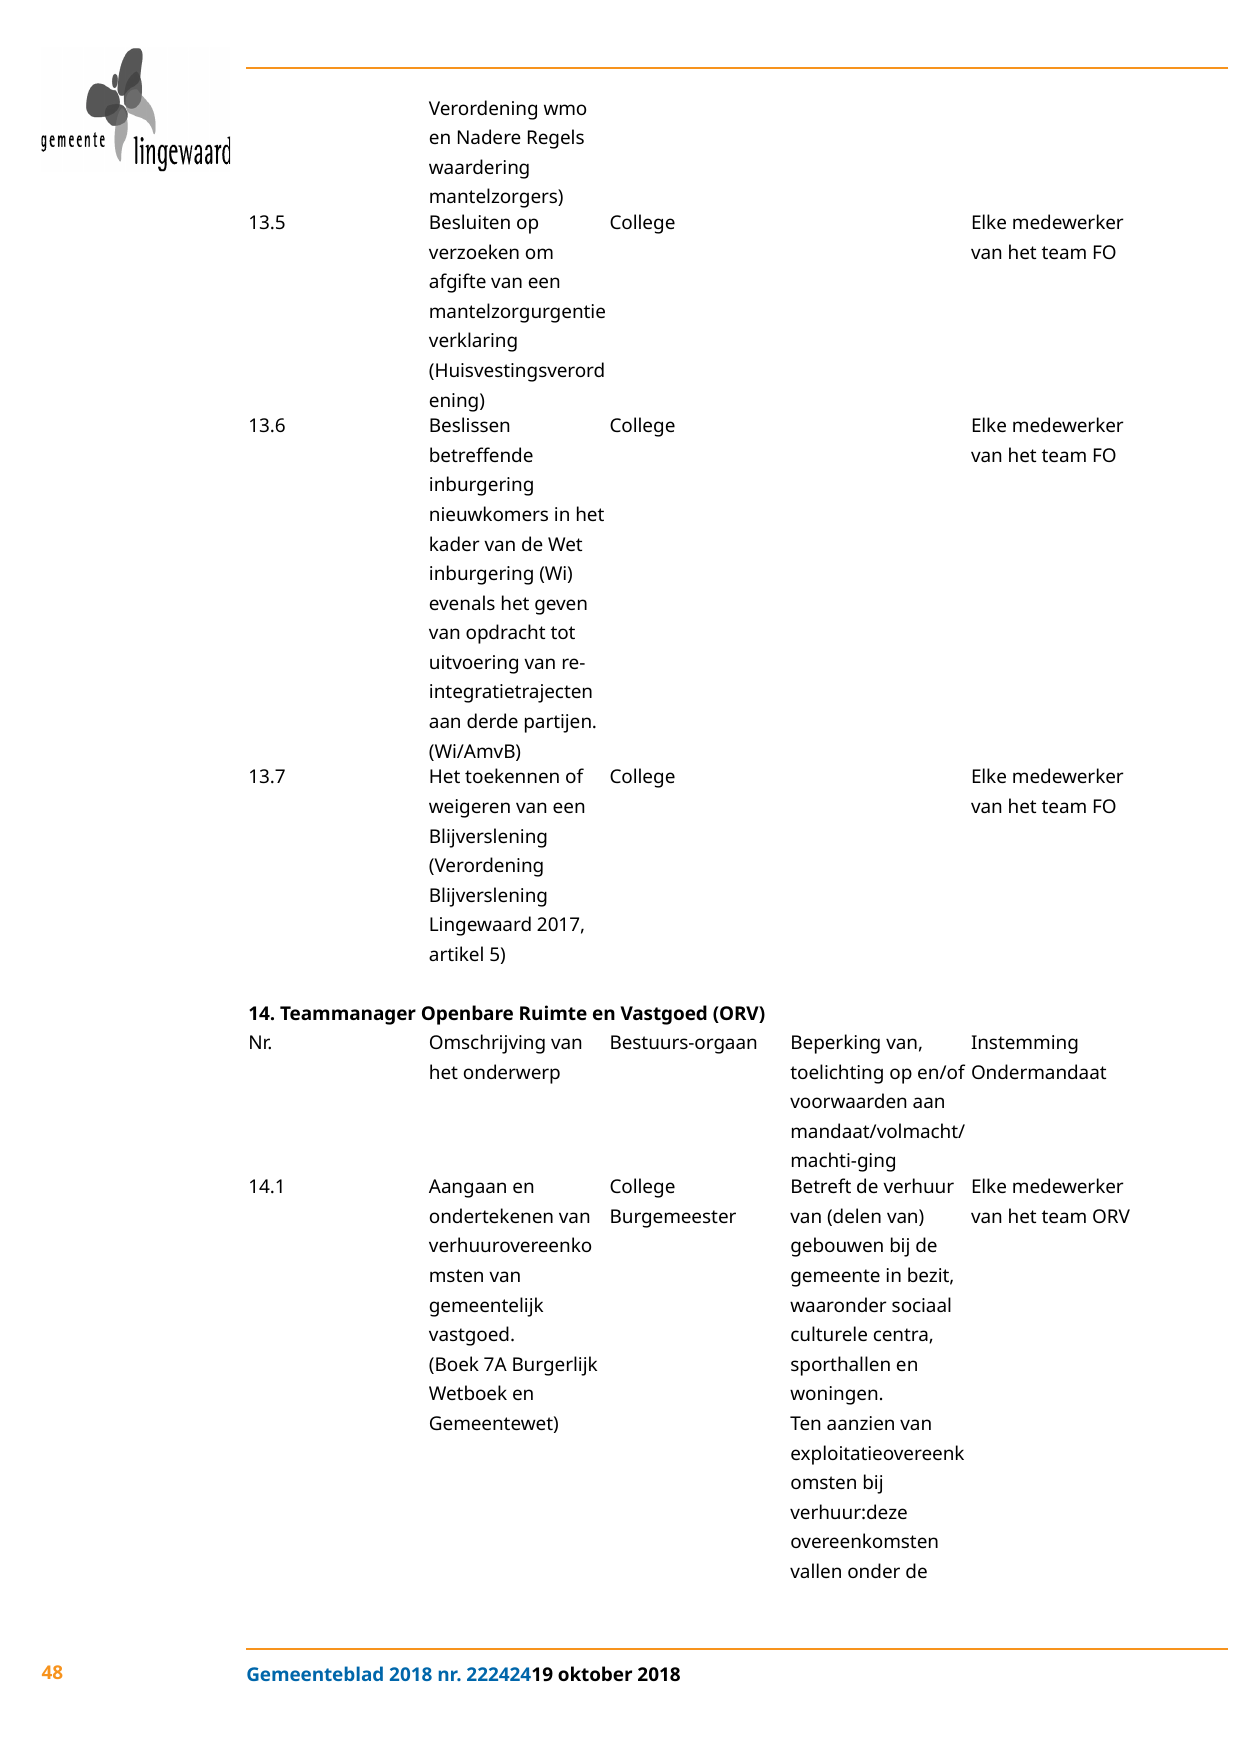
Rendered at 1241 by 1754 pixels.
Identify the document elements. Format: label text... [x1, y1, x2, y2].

table_cell [609, 95, 790, 209]
table_cell 13.5 [248, 209, 429, 412]
table_cell Elke medewerker van het team FO [971, 209, 1152, 412]
table_header Omschrijving van het onderwerp [429, 1029, 609, 1173]
table_cell College Burgemeester [609, 1174, 790, 1584]
table_cell [248, 95, 429, 209]
picture [41, 47, 231, 172]
table_cell College [609, 413, 790, 764]
table_cell College [609, 209, 790, 412]
table_cell Beslissen betreffende inburgering nieuwkomers in het kader van de Wet inburgering (Wi) evenals het geven van opdracht tot uitvoering van re-integratietrajecten aan derde partijen. (Wi/AmvB) [429, 413, 609, 764]
table_cell 14.1 [248, 1174, 429, 1584]
table_header Nr. [248, 1029, 429, 1173]
table_cell [790, 209, 971, 412]
table_cell Elke medewerker van het team FO [971, 764, 1152, 967]
table_header Instemming Ondermandaat [971, 1029, 1152, 1173]
table_cell [790, 95, 971, 209]
table_header Bestuurs-orgaan [609, 1029, 790, 1173]
text 14. Teammanager Openbare Ruimte en Vastgoed (ORV) [248, 1000, 1152, 1025]
table_cell [971, 95, 1152, 209]
table_cell 13.7 [248, 764, 429, 967]
table_cell Elke medewerker van het team FO [971, 413, 1152, 764]
table_cell Verordening wmo en Nadere Regels waardering mantelzorgers) [429, 95, 609, 209]
table_cell [790, 413, 971, 764]
table_cell 13.6 [248, 413, 429, 764]
table_header Beperking van, toelichting op en/of voorwaarden aan mandaat/volmacht/machti-ging [790, 1029, 971, 1173]
table_cell Besluiten op verzoeken om afgifte van een mantelzorgurgentieverklaring (Huisvestingsverordening) [429, 209, 609, 412]
table_cell Elke medewerker van het team ORV [971, 1174, 1152, 1584]
table_cell College [609, 764, 790, 967]
table_cell Aangaan en ondertekenen van verhuurovereenkomsten van gemeentelijk vastgoed. (Boek 7A Burgerlijk Wetboek en Gemeentewet) [429, 1174, 609, 1584]
table_cell Het toekennen of weigeren van een Blijverslening (Verordening Blijverslening Lingewaard 2017, artikel 5) [429, 764, 609, 967]
table_cell [790, 764, 971, 967]
table_cell Betreft de verhuur van (delen van) gebouwen bij de gemeente in bezit, waaronder sociaal culturele centra, sporthallen en woningen. Ten aanzien van exploitatieovereenkomsten bij verhuur:deze overeenkomsten vallen onder de [790, 1174, 971, 1584]
